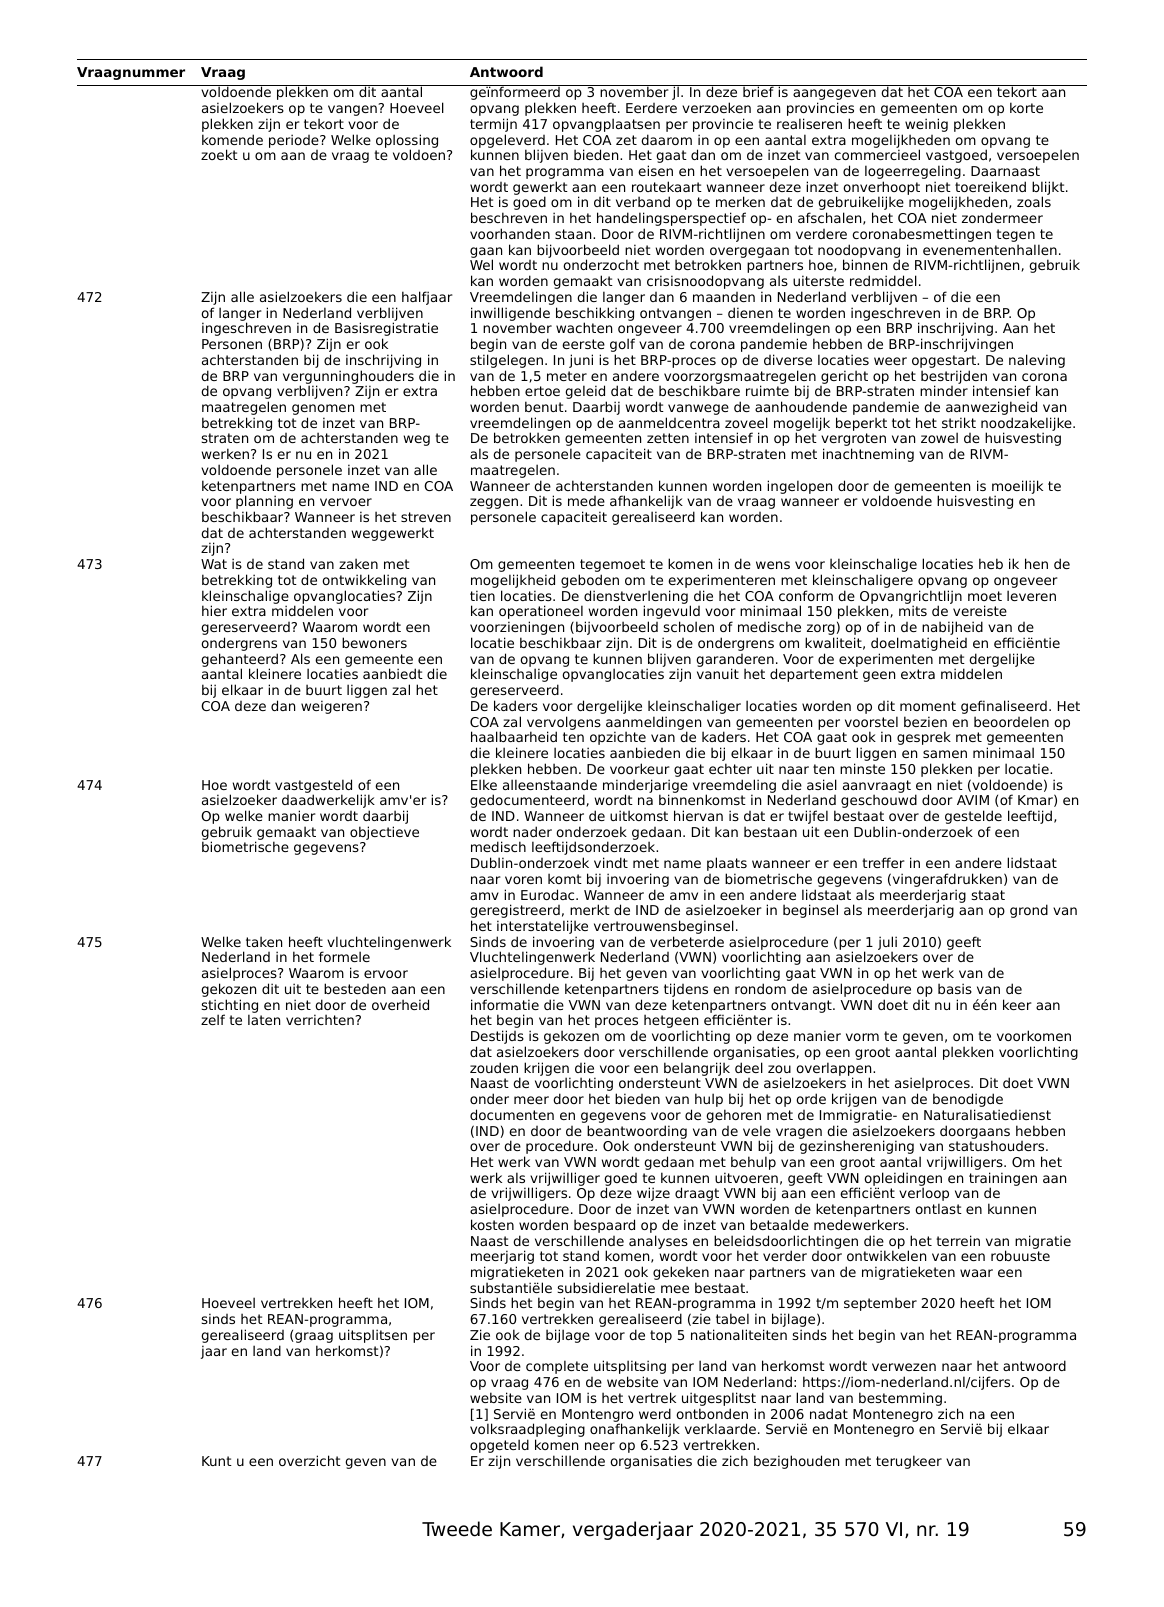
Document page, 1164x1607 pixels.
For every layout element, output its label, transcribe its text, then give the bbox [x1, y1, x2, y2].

table_cell Vreemdelingen die langer dan 6 maanden in Nederland verblijven – of die een inwilligende beschikking ontvangen – dienen te worden ingeschreven in de BRP. Op 1 november wachten ongeveer 4.700 vreemdelingen op een BRP inschrijving. Aan het begin van de eerste golf van de corona pandemie hebben de BRP-inschrijvingen stilgelegen. In juni is het BRP-proces op de diverse locaties weer opgestart. De naleving van de 1,5 meter en andere voorzorgsmaatregelen gericht op het bestrijden van corona hebben ertoe geleid dat de beschikbare ruimte bij de BRP-straten minder intensief kan worden benut. Daarbij wordt vanwege de aanhoudende pandemie de aanwezigheid van vreemdelingen op de aanmeldcentra zoveel mogelijk beperkt tot het strikt noodzakelijke. De betrokken gemeenten zetten intensief in op het vergroten van zowel de huisvesting als de personele capaciteit van de BRP-straten met inachtneming van de RIVM-maatregelen. Wanneer de achterstanden kunnen worden ingelopen door de gemeenten is moeilijk te zeggen. Dit is mede afhankelijk van de vraag wanneer er voldoende huisvesting en personele capaciteit gerealiseerd kan worden. [464, 290, 1087, 557]
table_cell voldoende plekken om dit aantal asielzoekers op te vangen? Hoeveel plekken zijn er tekort voor de komende periode? Welke oplossing zoekt u om aan de vraag te voldoen? [195, 86, 463, 290]
table_cell 473 [77, 557, 195, 777]
table_cell Zijn alle asielzoekers die een halfjaar of langer in Nederland verblijven ingeschreven in de Basisregistratie Personen (BRP)? Zijn er ook achterstanden bij de inschrijving in de BRP van vergunninghouders die in de opvang verblijven? Zijn er extra maatregelen genomen met betrekking tot de inzet van BRP-straten om de achterstanden weg te werken? Is er nu en in 2021 voldoende personele inzet van alle ketenpartners met name IND en COA voor planning en vervoer beschikbaar? Wanneer is het streven dat de achterstanden weggewerkt zijn? [195, 290, 463, 557]
table_cell Elke alleenstaande minderjarige vreemdeling die asiel aanvraagt en niet (voldoende) is gedocumenteerd, wordt na binnenkomst in Nederland geschouwd door AVIM (of Kmar) en de IND. Wanneer de uitkomst hiervan is dat er twijfel bestaat over de gestelde leeftijd, wordt nader onderzoek gedaan. Dit kan bestaan uit een Dublin-onderzoek of een medisch leeftijdsonderzoek. Dublin-onderzoek vindt met name plaats wanneer er een treffer in een andere lidstaat naar voren komt bij invoering van de biometrische gegevens (vingerafdrukken) van de amv in Eurodac. Wanneer de amv in een andere lidstaat als meerderjarig staat geregistreerd, merkt de IND de asielzoeker in beginsel als meerderjarig aan op grond van het interstatelijke vertrouwensbeginsel. [464, 777, 1087, 934]
table_cell Hoeveel vertrekken heeft het IOM, sinds het REAN-programma, gerealiseerd (graag uitsplitsen per jaar en land van herkomst)? [195, 1296, 463, 1454]
table_cell 475 [77, 935, 195, 1296]
table_cell Hoe wordt vastgesteld of een asielzoeker daadwerkelijk amv'er is? Op welke manier wordt daarbij gebruik gemaakt van objectieve biometrische gegevens? [195, 777, 463, 934]
table_cell 477 [77, 1454, 195, 1469]
table_cell Kunt u een overzicht geven van de [195, 1454, 463, 1469]
table_cell Wat is de stand van zaken met betrekking tot de ontwikkeling van kleinschalige opvanglocaties? Zijn hier extra middelen voor gereserveerd? Waarom wordt een ondergrens van 150 bewoners gehanteerd? Als een gemeente een aantal kleinere locaties aanbiedt die bij elkaar in de buurt liggen zal het COA deze dan weigeren? [195, 557, 463, 777]
table_cell 474 [77, 777, 195, 934]
table_header Vraagnummer [77, 60, 195, 85]
table_header Antwoord [464, 60, 1087, 85]
table_header Vraag [195, 60, 463, 85]
table_cell Sinds het begin van het REAN-programma in 1992 t/m september 2020 heeft het IOM 67.160 vertrekken gerealiseerd (zie tabel in bijlage). Zie ook de bijlage voor de top 5 nationaliteiten sinds het begin van het REAN-programma in 1992. Voor de complete uitsplitsing per land van herkomst wordt verwezen naar het antwoord op vraag 476 en de website van IOM Nederland: https://iom-nederland.nl/cijfers. Op de website van IOM is het vertrek uitgesplitst naar land van bestemming. [1] Servië en Montengro werd ontbonden in 2006 nadat Montenegro zich na een volksraadpleging onafhankelijk verklaarde. Servië en Montenegro en Servië bij elkaar opgeteld komen neer op 6.523 vertrekken. [464, 1296, 1087, 1454]
table_cell Er zijn verschillende organisaties die zich bezighouden met terugkeer van [464, 1454, 1087, 1469]
table_cell geïnformeerd op 3 november jl. In deze brief is aangegeven dat het COA een tekort aan opvang plekken heeft. Eerdere verzoeken aan provincies en gemeenten om op korte termijn 417 opvangplaatsen per provincie te realiseren heeft te weinig plekken opgeleverd. Het COA zet daarom in op een aantal extra mogelijkheden om opvang te kunnen blijven bieden. Het gaat dan om de inzet van commercieel vastgoed, versoepelen van het programma van eisen en het versoepelen van de logeerregeling. Daarnaast wordt gewerkt aan een routekaart wanneer deze inzet onverhoopt niet toereikend blijkt. Het is goed om in dit verband op te merken dat de gebruikelijke mogelijkheden, zoals beschreven in het handelingsperspectief op- en afschalen, het COA niet zondermeer voorhanden staan. Door de RIVM-richtlijnen om verdere coronabesmettingen tegen te gaan kan bijvoorbeeld niet worden overgegaan tot noodopvang in evenementenhallen. Wel wordt nu onderzocht met betrokken partners hoe, binnen de RIVM-richtlijnen, gebruik kan worden gemaakt van crisisnoodopvang als uiterste redmiddel. [464, 86, 1087, 290]
table_cell Om gemeenten tegemoet te komen in de wens voor kleinschalige locaties heb ik hen de mogelijkheid geboden om te experimenteren met kleinschaligere opvang op ongeveer tien locaties. De dienstverlening die het COA conform de Opvangrichtlijn moet leveren kan operationeel worden ingevuld voor minimaal 150 plekken, mits de vereiste voorzieningen (bijvoorbeeld scholen of medische zorg) op of in de nabijheid van de locatie beschikbaar zijn. Dit is de ondergrens om kwaliteit, doelmatigheid en efficiëntie van de opvang te kunnen blijven garanderen. Voor de experimenten met dergelijke kleinschalige opvanglocaties zijn vanuit het departement geen extra middelen gereserveerd. De kaders voor dergelijke kleinschaliger locaties worden op dit moment gefinaliseerd. Het COA zal vervolgens aanmeldingen van gemeenten per voorstel bezien en beoordelen op haalbaarheid ten opzichte van de kaders. Het COA gaat ook in gesprek met gemeenten die kleinere locaties aanbieden die bij elkaar in de buurt liggen en samen minimaal 150 plekken hebben. De voorkeur gaat echter uit naar ten minste 150 plekken per locatie. [464, 557, 1087, 777]
table_cell Welke taken heeft vluchtelingenwerk Nederland in het formele asielproces? Waarom is ervoor gekozen dit uit te besteden aan een stichting en niet door de overheid zelf te laten verrichten? [195, 935, 463, 1296]
table_cell [77, 86, 195, 290]
table_cell 476 [77, 1296, 195, 1454]
table_cell 472 [77, 290, 195, 557]
table_cell Sinds de invoering van de verbeterde asielprocedure (per 1 juli 2010) geeft Vluchtelingenwerk Nederland (VWN) voorlichting aan asielzoekers over de asielprocedure. Bij het geven van voorlichting gaat VWN in op het werk van de verschillende ketenpartners tijdens en rondom de asielprocedure op basis van de informatie die VWN van deze ketenpartners ontvangt. VWN doet dit nu in één keer aan het begin van het proces hetgeen efficiënter is. Destijds is gekozen om de voorlichting op deze manier vorm te geven, om te voorkomen dat asielzoekers door verschillende organisaties, op een groot aantal plekken voorlichting zouden krijgen die voor een belangrijk deel zou overlappen. Naast de voorlichting ondersteunt VWN de asielzoekers in het asielproces. Dit doet VWN onder meer door het bieden van hulp bij het op orde krijgen van de benodigde documenten en gegevens voor de gehoren met de Immigratie- en Naturalisatiedienst (IND) en door de beantwoording van de vele vragen die asielzoekers doorgaans hebben over de procedure. Ook ondersteunt VWN bij de gezinshereniging van statushouders. Het werk van VWN wordt gedaan met behulp van een groot aantal vrijwilligers. Om het werk als vrijwilliger goed te kunnen uitvoeren, geeft VWN opleidingen en trainingen aan de vrijwilligers. Op deze wijze draagt VWN bij aan een efficiënt verloop van de asielprocedure. Door de inzet van VWN worden de ketenpartners ontlast en kunnen kosten worden bespaard op de inzet van betaalde medewerkers. Naast de verschillende analyses en beleidsdoorlichtingen die op het terrein van migratie meerjarig tot stand komen, wordt voor het verder door ontwikkelen van een robuuste migratieketen in 2021 ook gekeken naar partners van de migratieketen waar een substantiële subsidierelatie mee bestaat. [464, 935, 1087, 1296]
